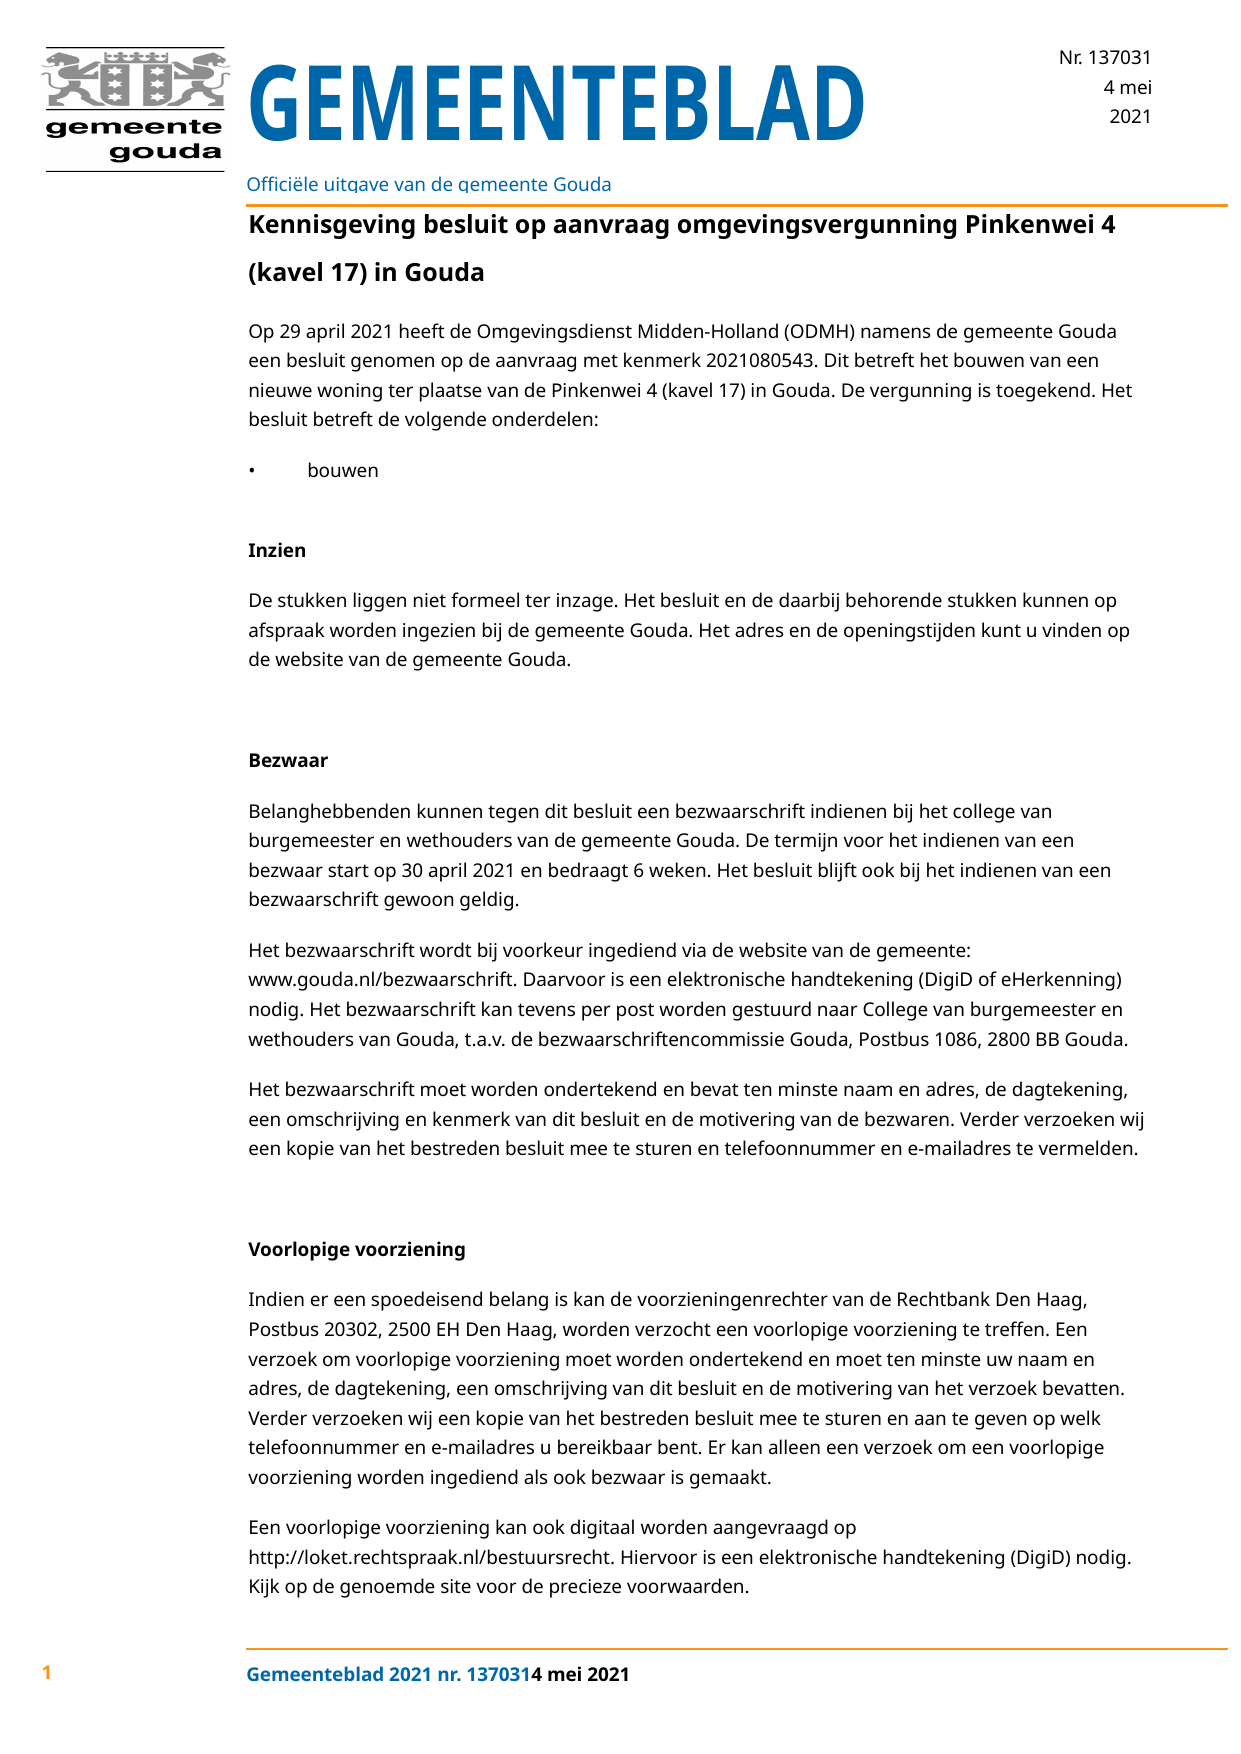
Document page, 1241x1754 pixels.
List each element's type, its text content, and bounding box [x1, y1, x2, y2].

picture [41, 47, 231, 172]
text Kennisgeving besluit op aanvraag omgevingsvergunning Pinkenwei 4 (kavel 17) in Gouda [248, 207, 1152, 288]
list bouwen [248, 457, 1152, 483]
text Bezwaar [248, 747, 1152, 773]
text Een voorlopige voorziening kan ook digitaal worden aangevraagd op http://loket.rechtspraak.nl/bestuursrecht. Hiervoor is een elektronische handtekening (DigiD) nodig. Kijk op de genoemde site voor de precieze voorwaarden. [248, 1514, 1152, 1599]
text Inzien [248, 537, 1152, 563]
text Indien er een spoedeisend belang is kan de voorzieningenrechter van de Rechtbank Den Haag, Postbus 20302, 2500 EH Den Haag, worden verzocht een voorlopige voorziening te treffen. Een verzoek om voorlopige voorziening moet worden ondertekend en moet ten minste uw naam en adres, de dagtekening, een omschrijving van dit besluit en de motivering van het verzoek bevatten. Verder verzoeken wij een kopie van het bestreden besluit mee te sturen en aan te geven op welk telefoonnummer en e-mailadres u bereikbaar bent. Er kan alleen een verzoek om een voorlopige voorziening worden ingediend als ook bezwaar is gemaakt. [248, 1287, 1152, 1490]
text Op 29 april 2021 heeft de Omgevingsdienst Midden-Holland (ODMH) namens de gemeente Gouda een besluit genomen op de aanvraag met kenmerk 2021080543. Dit betreft het bouwen van een nieuwe woning ter plaatse van de Pinkenwei 4 (kavel 17) in Gouda. De vergunning is toegekend. Het besluit betreft de volgende onderdelen: [248, 318, 1152, 432]
text Het bezwaarschrift wordt bij voorkeur ingediend via de website van de gemeente: www.gouda.nl/bezwaarschrift. Daarvoor is een elektronische handtekening (DigiD of eHerkenning) nodig. Het bezwaarschrift kan tevens per post worden gestuurd naar College van burgemeester en wethouders van Gouda, t.a.v. de bezwaarschriftencommissie Gouda, Postbus 1086, 2800 BB Gouda. [248, 937, 1152, 1052]
text Belanghebbenden kunnen tegen dit besluit een bezwaarschrift indienen bij het college van burgemeester en wethouders van de gemeente Gouda. De termijn voor het indienen van een bezwaar start op 30 april 2021 en bedraagt 6 weken. Het besluit blijft ook bij het indienen van een bezwaarschrift gewoon geldig. [248, 798, 1152, 912]
text Voorlopige voorziening [248, 1236, 1152, 1262]
text De stukken liggen niet formeel ter inzage. Het besluit en de daarbij behorende stukken kunnen op afspraak worden ingezien bij de gemeente Gouda. Het adres en de openingstijden kunt u vinden op de website van de gemeente Gouda. [248, 587, 1152, 672]
text Het bezwaarschrift moet worden ondertekend en bevat ten minste naam en adres, de dagtekening, een omschrijving en kenmerk van dit besluit en de motivering van de bezwaren. Verder verzoeken wij een kopie van het bestreden besluit mee te sturen en telefoonnummer en e-mailadres te vermelden. [248, 1076, 1152, 1161]
